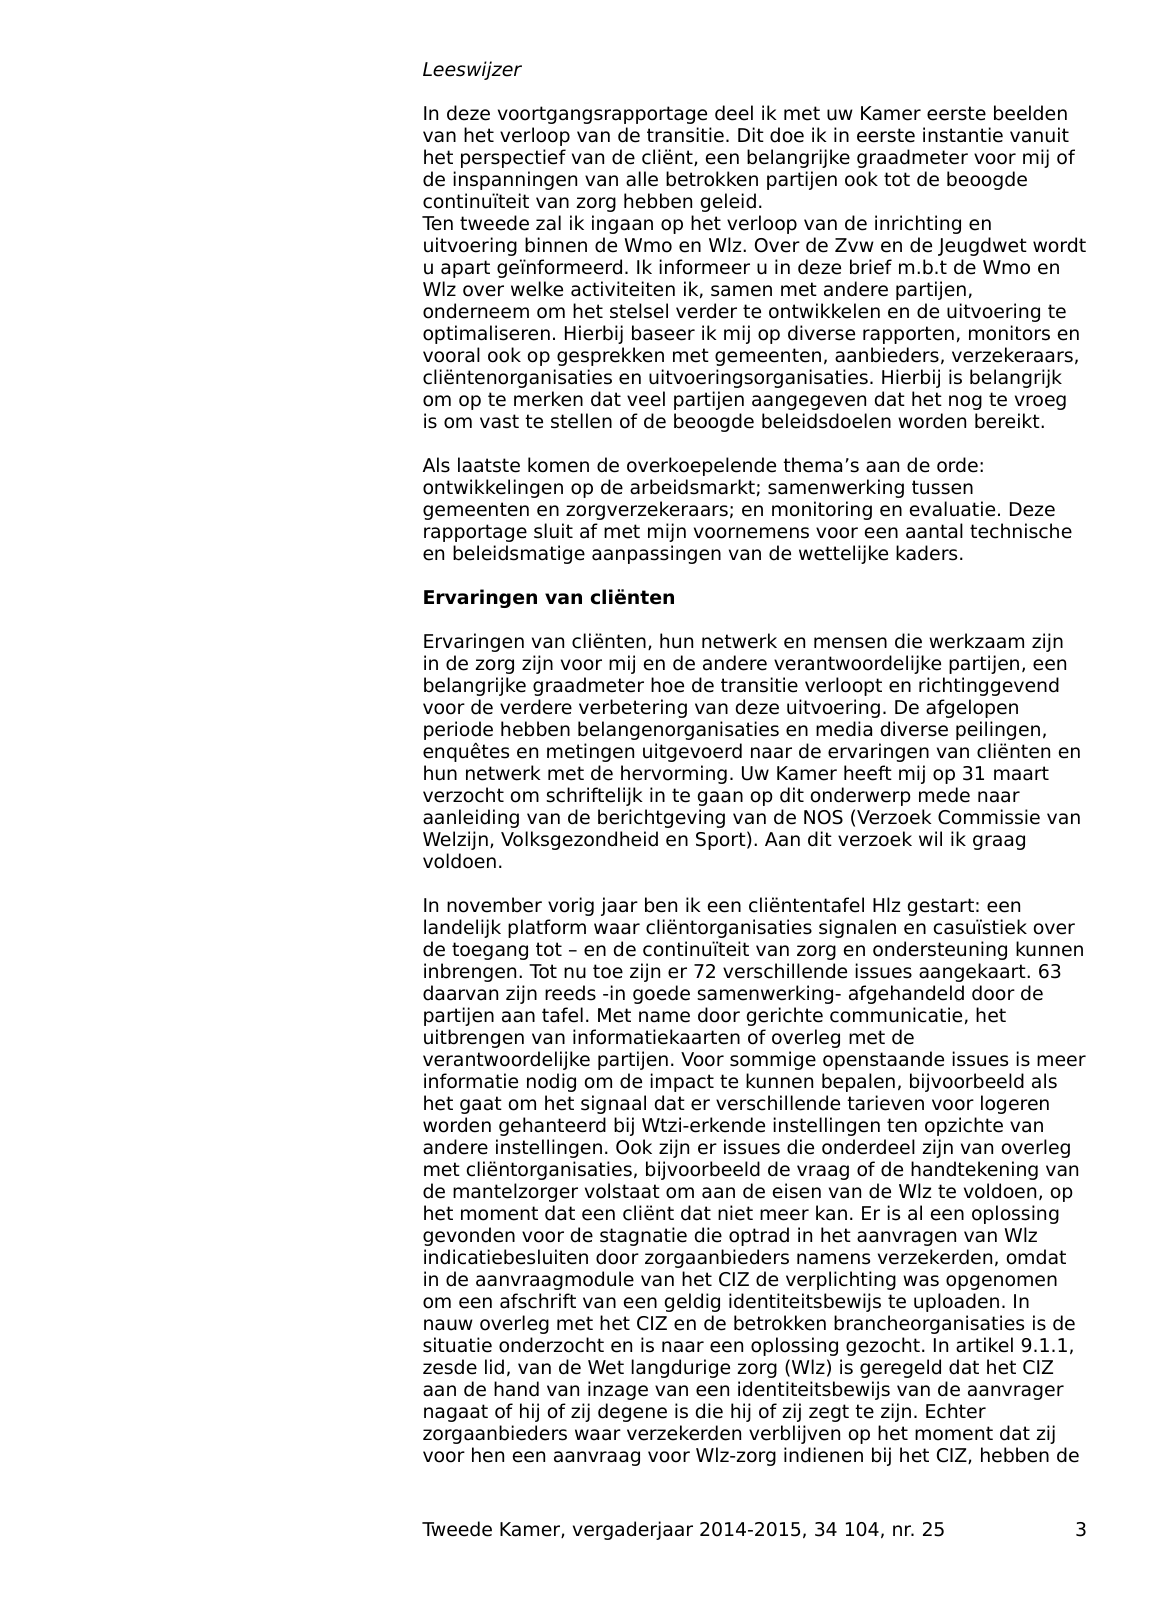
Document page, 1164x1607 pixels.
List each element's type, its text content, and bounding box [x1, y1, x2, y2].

text Ervaringen van cliënten, hun netwerk en mensen die werkzaam zijn in de zorg zijn voor mij en de andere verantwoordelijke partijen, een belangrijke graadmeter hoe de transitie verloopt en richtinggevend voor de verdere verbetering van deze uitvoering. De afgelopen periode hebben belangenorganisaties en media diverse peilingen, enquêtes en metingen uitgevoerd naar de ervaringen van cliënten en hun netwerk met de hervorming. Uw Kamer heeft mij op 31 maart verzocht om schriftelijk in te gaan op dit onderwerp mede naar aanleiding van de berichtgeving van de NOS (Verzoek Commissie van Welzijn, Volksgezondheid en Sport). Aan dit verzoek wil ik graag voldoen. [422, 631, 1087, 873]
text Ten tweede zal ik ingaan op het verloop van de inrichting en uitvoering binnen de Wmo en Wlz. Over de Zvw en de Jeugdwet wordt u apart geïnformeerd. Ik informeer u in deze brief m.b.t de Wmo en Wlz over welke activiteiten ik, samen met andere partijen, onderneem om het stelsel verder te ontwikkelen en de uitvoering te optimaliseren. Hierbij baseer ik mij op diverse rapporten, monitors en vooral ook op gesprekken met gemeenten, aanbieders, verzekeraars, cliëntenorganisaties en uitvoeringsorganisaties. Hierbij is belangrijk om op te merken dat veel partijen aangegeven dat het nog te vroeg is om vast te stellen of de beoogde beleidsdoelen worden bereikt. [422, 213, 1087, 433]
text In november vorig jaar ben ik een cliëntentafel Hlz gestart: een landelijk platform waar cliëntorganisaties signalen en casuïstiek over de toegang tot – en de continuïteit van zorg en ondersteuning kunnen inbrengen. Tot nu toe zijn er 72 verschillende issues aangekaart. 63 daarvan zijn reeds -in goede samenwerking- afgehandeld door de partijen aan tafel. Met name door gerichte communicatie, het uitbrengen van informatiekaarten of overleg met de verantwoordelijke partijen. Voor sommige openstaande issues is meer informatie nodig om de impact te kunnen bepalen, bijvoorbeeld als het gaat om het signaal dat er verschillende tarieven voor logeren worden gehanteerd bij Wtzi-erkende instellingen ten opzichte van andere instellingen. Ook zijn er issues die onderdeel zijn van overleg met cliëntorganisaties, bijvoorbeeld de vraag of de handtekening van de mantelzorger volstaat om aan de eisen van de Wlz te voldoen, op het moment dat een cliënt dat niet meer kan. Er is al een oplossing gevonden voor de stagnatie die optrad in het aanvragen van Wlz indicatiebesluiten door zorgaanbieders namens verzekerden, omdat in de aanvraagmodule van het CIZ de verplichting was opgenomen om een afschrift van een geldig identiteitsbewijs te uploaden. In nauw overleg met het CIZ en de betrokken brancheorganisaties is de situatie onderzocht en is naar een oplossing gezocht. In artikel 9.1.1, zesde lid, van de Wet langdurige zorg (Wlz) is geregeld dat het CIZ aan de hand van inzage van een identiteitsbewijs van de aanvrager nagaat of hij of zij degene is die hij of zij zegt te zijn. Echter zorgaanbieders waar verzekerden verblijven op het moment dat zij voor hen een aanvraag voor Wlz-zorg indienen bij het CIZ, hebben de [422, 895, 1087, 1467]
subtitle Ervaringen van cliënten [422, 587, 1087, 609]
subtitle Leeswijzer [422, 59, 1087, 81]
text In deze voortgangsrapportage deel ik met uw Kamer eerste beelden van het verloop van de transitie. Dit doe ik in eerste instantie vanuit het perspectief van de cliënt, een belangrijke graadmeter voor mij of de inspanningen van alle betrokken partijen ook tot de beoogde continuïteit van zorg hebben geleid. [422, 103, 1087, 213]
text Als laatste komen de overkoepelende thema’s aan de orde: ontwikkelingen op de arbeidsmarkt; samenwerking tussen gemeenten en zorgverzekeraars; en monitoring en evaluatie. Deze rapportage sluit af met mijn voornemens voor een aantal technische en beleidsmatige aanpassingen van de wettelijke kaders. [422, 455, 1087, 565]
